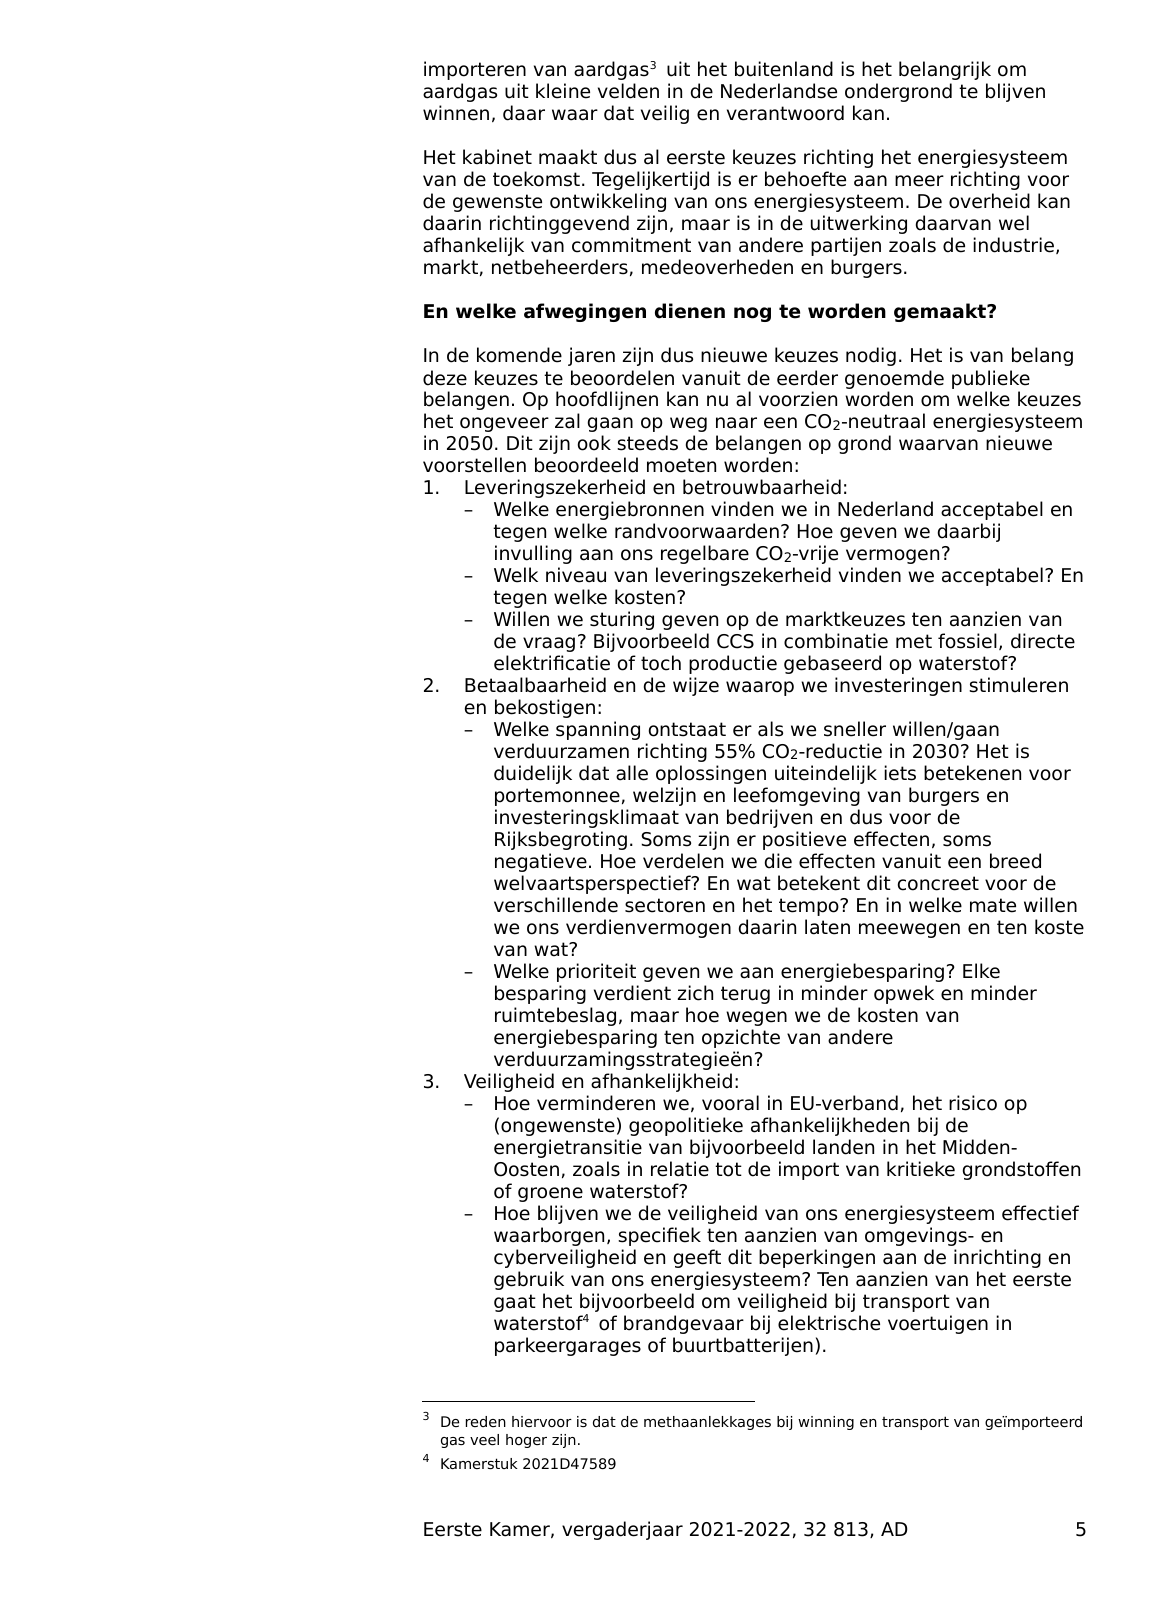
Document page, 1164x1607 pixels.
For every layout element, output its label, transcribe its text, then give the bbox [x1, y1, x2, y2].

text – Welk niveau van leveringszekerheid vinden we acceptabel? En tegen welke kosten? [464, 565, 1087, 609]
text – Hoe verminderen we, vooral in EU-verband, het risico op (ongewenste) geopolitieke afhankelijkheden bij de energietransitie van bijvoorbeeld landen in het Midden-Oosten, zoals in relatie tot de import van kritieke grondstoffen of groene waterstof? [464, 1093, 1087, 1203]
text De reden hiervoor is dat de methaanlekkages bij winning en transport van geïmporteerd gas veel hoger zijn. [422, 1410, 1087, 1449]
text – Welke spanning ontstaat er als we sneller willen/gaan verduurzamen richting 55% CO2-reductie in 2030? Het is duidelijk dat alle oplossingen uiteindelijk iets betekenen voor portemonnee, welzijn en leefomgeving van burgers en investeringsklimaat van bedrijven en dus voor de Rijksbegroting. Soms zijn er positieve effecten, soms negatieve. Hoe verdelen we die effecten vanuit een breed welvaartsperspectief? En wat betekent dit concreet voor de verschillende sectoren en het tempo? En in welke mate willen we ons verdienvermogen daarin laten meewegen en ten koste van wat? [464, 719, 1087, 961]
subtitle En welke afwegingen dienen nog te worden gemaakt? [422, 301, 1087, 323]
text Kamerstuk 2021D47589 [422, 1452, 1087, 1474]
text importeren van aardgas uit het buitenland is het belangrijk om aardgas uit kleine velden in de Nederlandse ondergrond te blijven winnen, daar waar dat veilig en verantwoord kan. [422, 59, 1087, 125]
text – Welke prioriteit geven we aan energiebesparing? Elke besparing verdient zich terug in minder opwek en minder ruimtebeslag, maar hoe wegen we de kosten van energiebesparing ten opzichte van andere verduurzamingsstrategieën? [464, 961, 1087, 1071]
text 2. Betaalbaarheid en de wijze waarop we investeringen stimuleren en bekostigen: [422, 675, 1087, 719]
text – Willen we sturing geven op de marktkeuzes ten aanzien van de vraag? Bijvoorbeeld CCS in combinatie met fossiel, directe elektrificatie of toch productie gebaseerd op waterstof? [464, 609, 1087, 675]
text Het kabinet maakt dus al eerste keuzes richting het energiesysteem van de toekomst. Tegelijkertijd is er behoefte aan meer richting voor de gewenste ontwikkeling van ons energiesysteem. De overheid kan daarin richtinggevend zijn, maar is in de uitwerking daarvan wel afhankelijk van commitment van andere partijen zoals de industrie, markt, netbeheerders, medeoverheden en burgers. [422, 147, 1087, 279]
text – Welke energiebronnen vinden we in Nederland acceptabel en tegen welke randvoorwaarden? Hoe geven we daarbij invulling aan ons regelbare CO2-vrije vermogen? [464, 499, 1087, 565]
text 3. Veiligheid en afhankelijkheid: [422, 1071, 1087, 1093]
text In de komende jaren zijn dus nieuwe keuzes nodig. Het is van belang deze keuzes te beoordelen vanuit de eerder genoemde publieke belangen. Op hoofdlijnen kan nu al voorzien worden om welke keuzes het ongeveer zal gaan op weg naar een CO2-neutraal energiesysteem in 2050. Dit zijn ook steeds de belangen op grond waarvan nieuwe voorstellen beoordeeld moeten worden: [422, 345, 1087, 477]
text – Hoe blijven we de veiligheid van ons energiesysteem effectief waarborgen, specifiek ten aanzien van omgevings- en cyberveiligheid en geeft dit beperkingen aan de inrichting en gebruik van ons energiesysteem? Ten aanzien van het eerste gaat het bijvoorbeeld om veiligheid bij transport van waterstof of brandgevaar bij elektrische voertuigen in parkeergarages of buurtbatterijen). [464, 1203, 1087, 1356]
text 1. Leveringszekerheid en betrouwbaarheid: [422, 477, 1087, 499]
